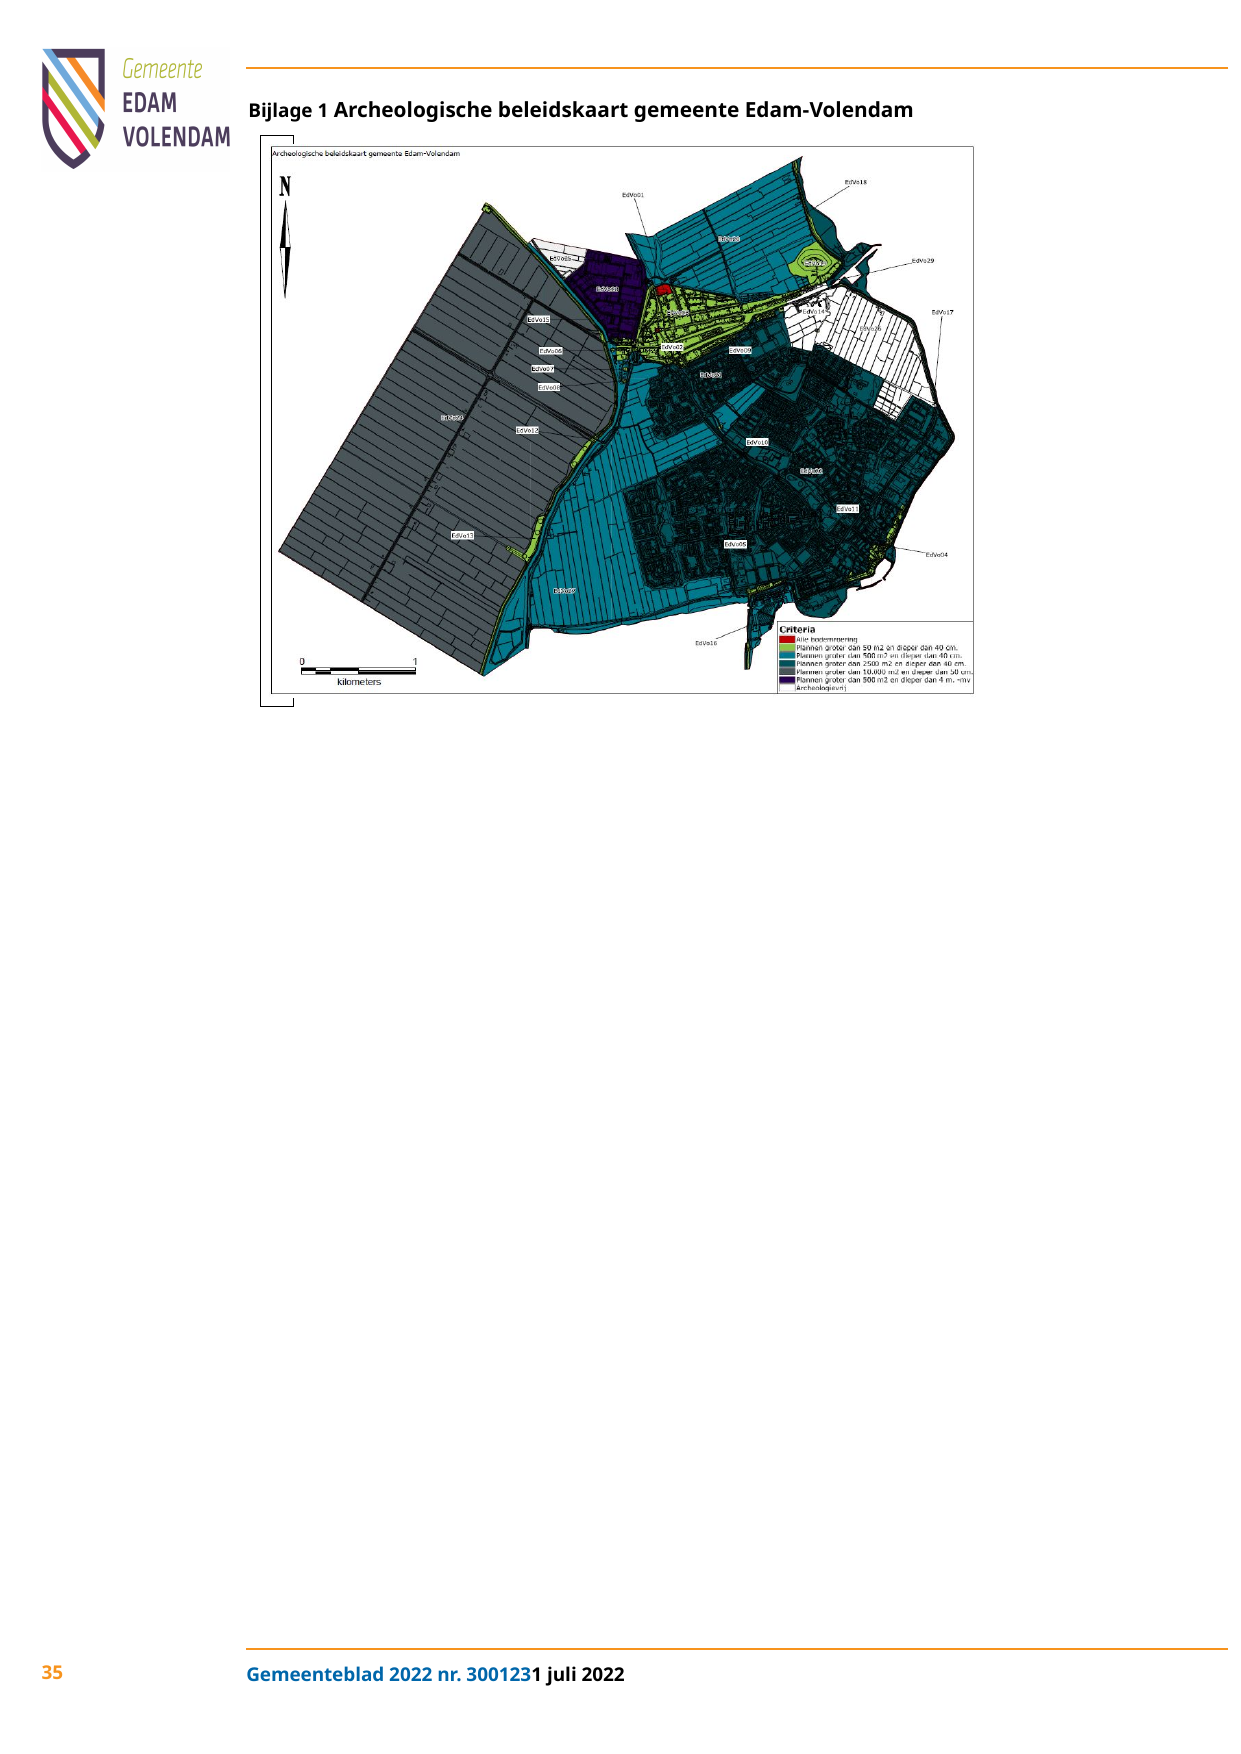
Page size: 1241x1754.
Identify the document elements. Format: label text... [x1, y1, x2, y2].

picture [268, 144, 978, 698]
picture [41, 47, 231, 172]
text Bijlage 1 Archeologische beleidskaart gemeente Edam-Volendam [248, 95, 1152, 123]
